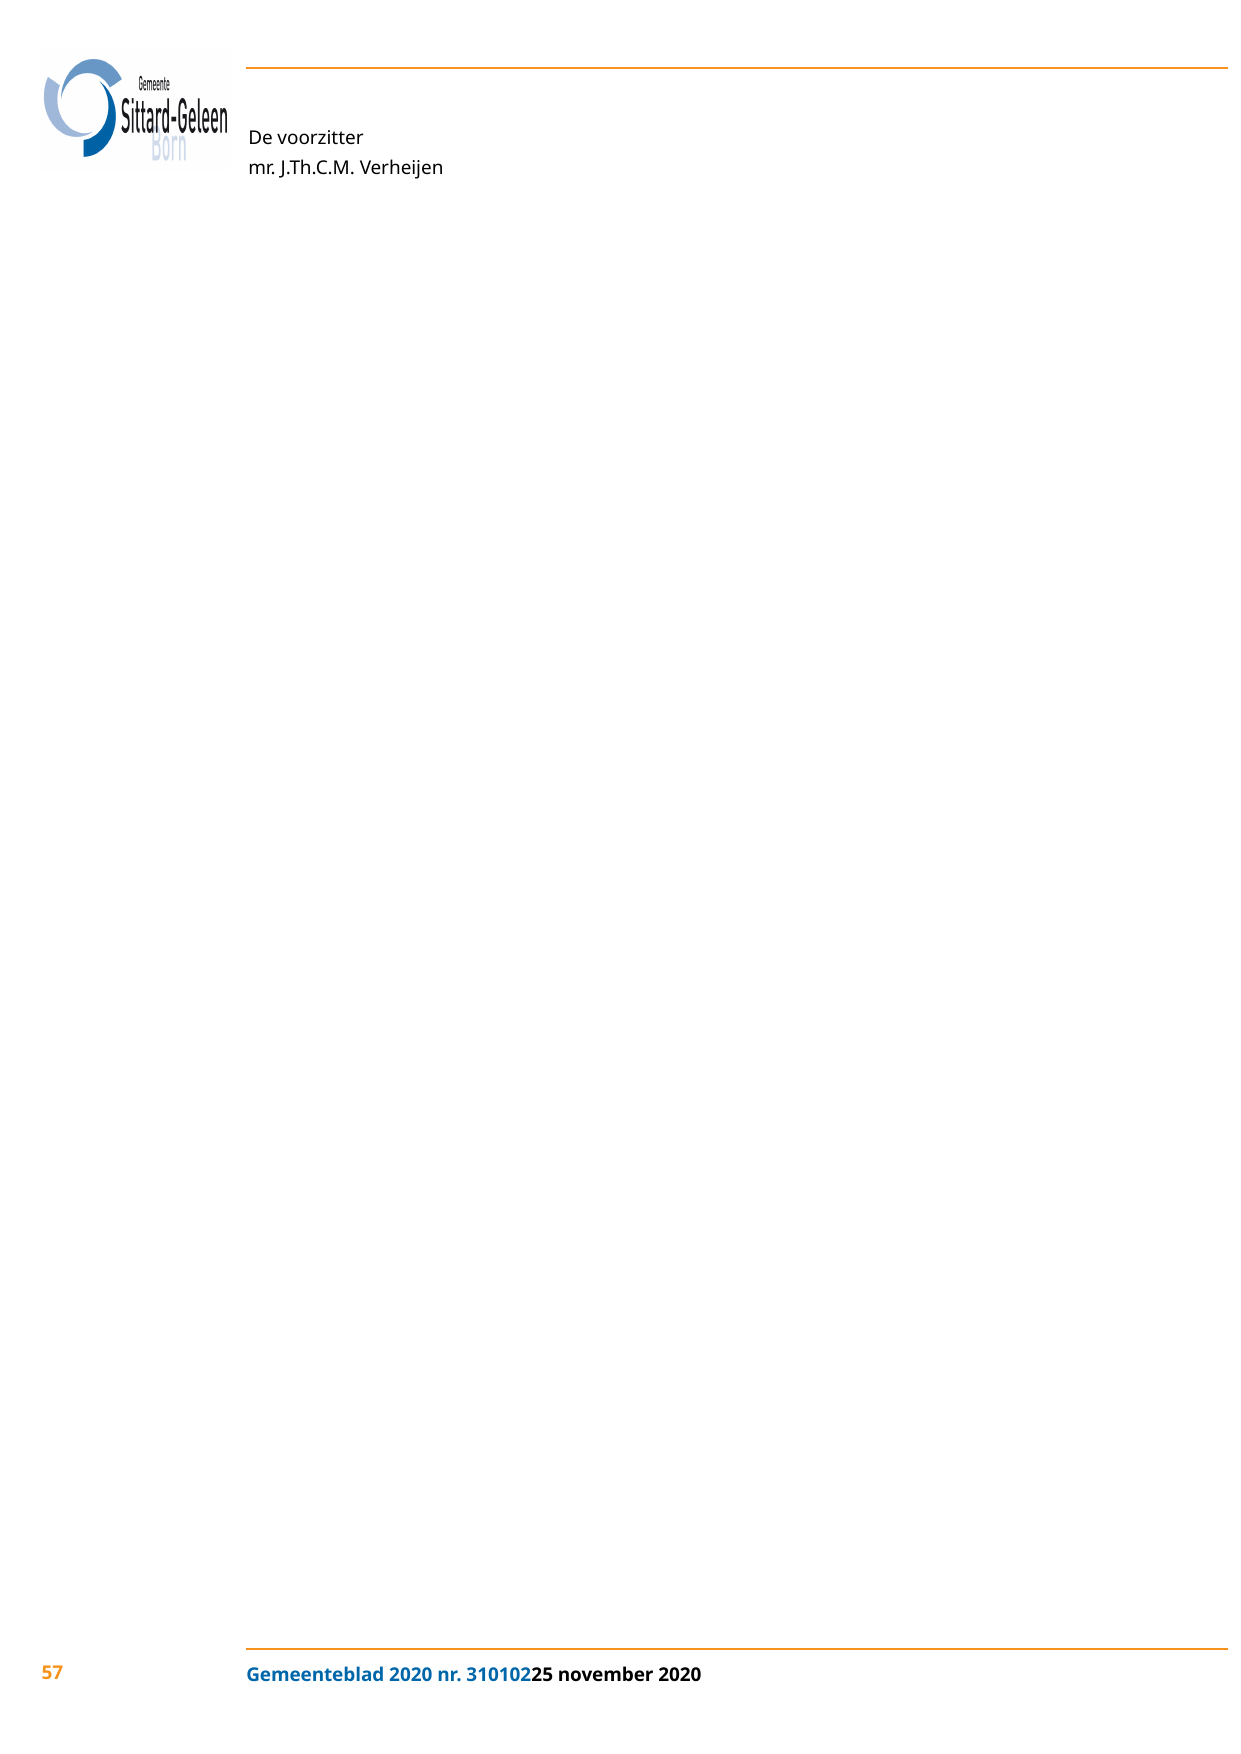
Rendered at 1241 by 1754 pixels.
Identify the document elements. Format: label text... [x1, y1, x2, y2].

text mr. J.Th.C.M. Verheijen [248, 154, 1152, 180]
text De voorzitter [248, 124, 1152, 150]
picture [41, 47, 231, 172]
